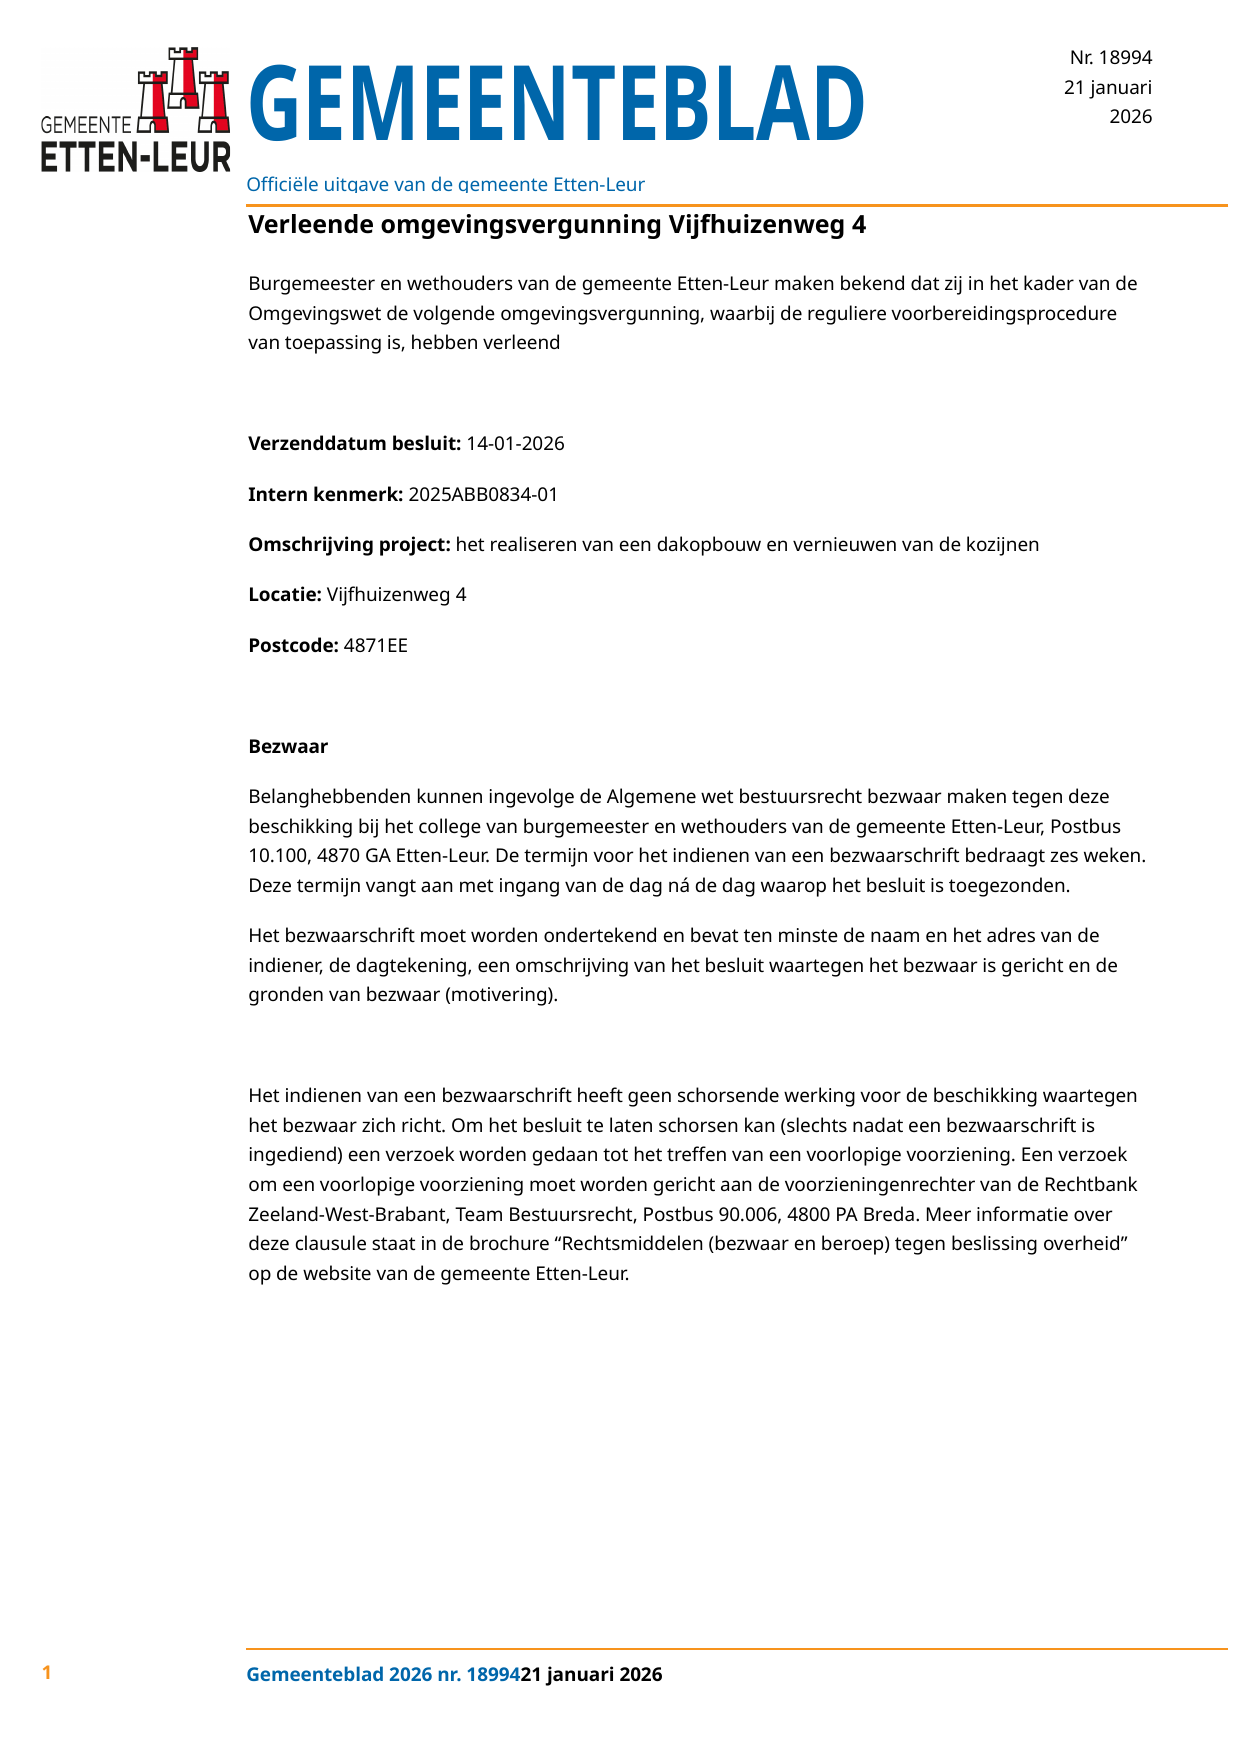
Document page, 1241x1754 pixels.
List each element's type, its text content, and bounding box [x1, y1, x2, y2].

text Locatie: Vijfhuizenweg 4 [248, 582, 1152, 607]
text Het bezwaarschrift moet worden ondertekend en bevat ten minste de naam en het adres van de indiener, de dagtekening, een omschrijving van het besluit waartegen het bezwaar is gericht en de gronden van bezwaar (motivering). [248, 922, 1152, 1007]
text Burgemeester en wethouders van de gemeente Etten-Leur maken bekend dat zij in het kader van de Omgevingswet de volgende omgevingsvergunning, waarbij de reguliere voorbereidingsprocedure van toepassing is, hebben verleend [248, 270, 1152, 355]
text Intern kenmerk: 2025ABB0834-01 [248, 481, 1152, 506]
text Bezwaar [248, 733, 1152, 758]
text Verzenddatum besluit: 14-01-2026 [248, 430, 1152, 456]
text Het indienen van een bezwaarschrift heeft geen schorsende werking voor de beschikking waartegen het bezwaar zich richt. Om het besluit te laten schorsen kan (slechts nadat een bezwaarschrift is ingediend) een verzoek worden gedaan tot het treffen van een voorlopige voorziening. Een verzoek om een voorlopige voorziening moet worden gericht aan de voorzieningenrechter van de Rechtbank Zeeland-West-Brabant, Team Bestuursrecht, Postbus 90.006, 4800 PA Breda. Meer informatie over deze clausule staat in de brochure “Rechtsmiddelen (bezwaar en beroep) tegen beslissing overheid” op de website van de gemeente Etten-Leur. [248, 1082, 1152, 1286]
text Verleende omgevingsvergunning Vijfhuizenweg 4 [248, 207, 1152, 241]
text Omschrijving project: het realiseren van een dakopbouw en vernieuwen van de kozijnen [248, 531, 1152, 557]
picture [41, 47, 231, 172]
text Belanghebbenden kunnen ingevolge de Algemene wet bestuursrecht bezwaar maken tegen deze beschikking bij het college van burgemeester en wethouders van de gemeente Etten-Leur, Postbus 10.100, 4870 GA Etten-Leur. De termijn voor het indienen van een bezwaarschrift bedraagt zes weken. Deze termijn vangt aan met ingang van de dag ná de dag waarop het besluit is toegezonden. [248, 783, 1152, 898]
text Postcode: 4871EE [248, 632, 1152, 658]
